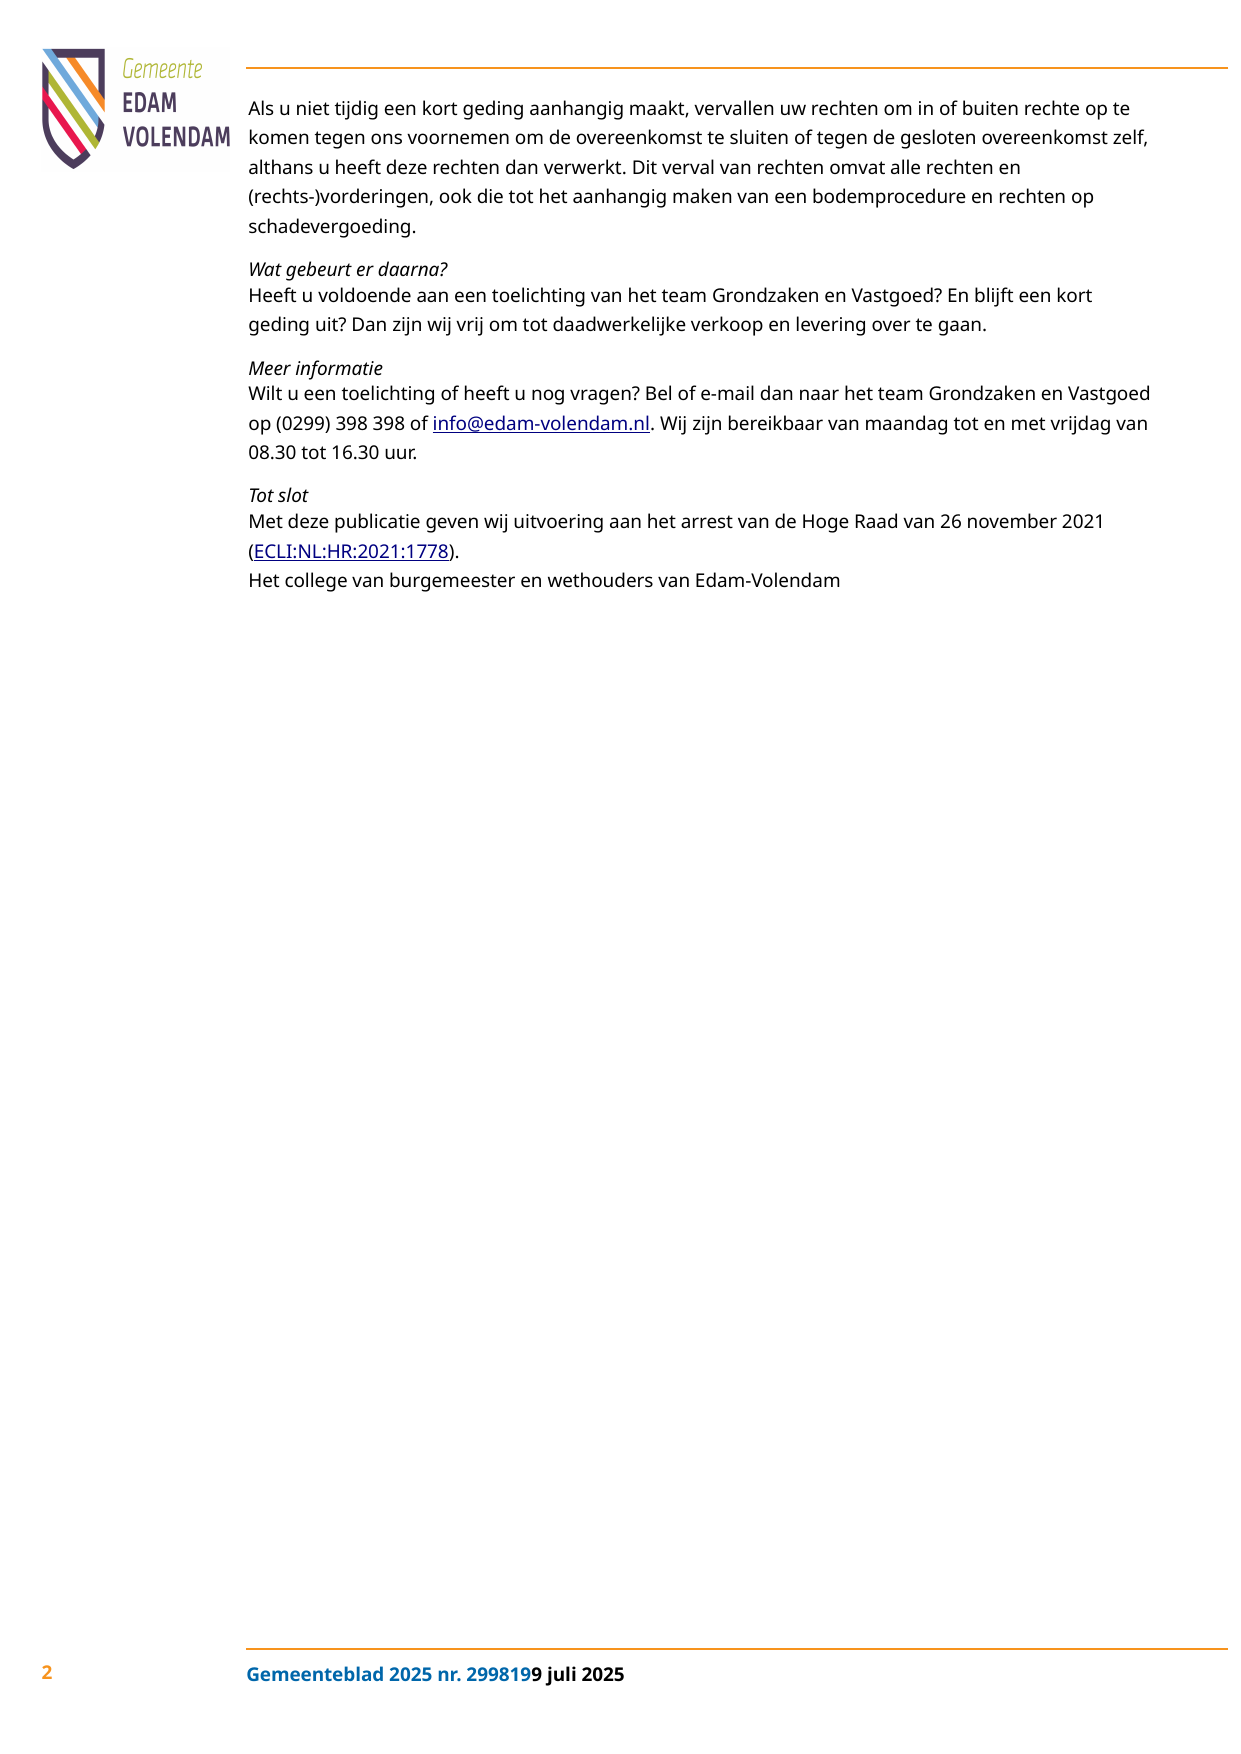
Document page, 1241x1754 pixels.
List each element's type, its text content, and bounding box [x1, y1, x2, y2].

text Met deze publicatie geven wij uitvoering aan het arrest van de Hoge Raad van 26 november 2021 (ECLI:NL:HR:2021:1778). [248, 508, 1152, 564]
text Wilt u een toelichting of heeft u nog vragen? Bel of e-mail dan naar het team Grondzaken en Vastgoed op (0299) 398 398 of info@edam-volendam.nl. Wij zijn bereikbaar van maandag tot en met vrijdag van 08.30 tot 16.30 uur. [248, 380, 1152, 465]
text Als u niet tijdig een kort geding aanhangig maakt, vervallen uw rechten om in of buiten rechte op te komen tegen ons voornemen om de overeenkomst te sluiten of tegen de gesloten overeenkomst zelf, althans u heeft deze rechten dan verwerkt. Dit verval van rechten omvat alle rechten en (rechts-)vorderingen, ook die tot het aanhangig maken van een bodemprocedure en rechten op schadevergoeding. [248, 95, 1152, 239]
text Heeft u voldoende aan een toelichting van het team Grondzaken en Vastgoed? En blijft een kort geding uit? Dan zijn wij vrij om tot daadwerkelijke verkoop en levering over te gaan. [248, 282, 1152, 337]
text Wat gebeurt er daarna? [248, 256, 1152, 282]
text Meer informatie [248, 355, 1152, 380]
text Tot slot [248, 483, 1152, 508]
picture [41, 47, 231, 172]
text Het college van burgemeester en wethouders van Edam-Volendam [248, 568, 1152, 593]
